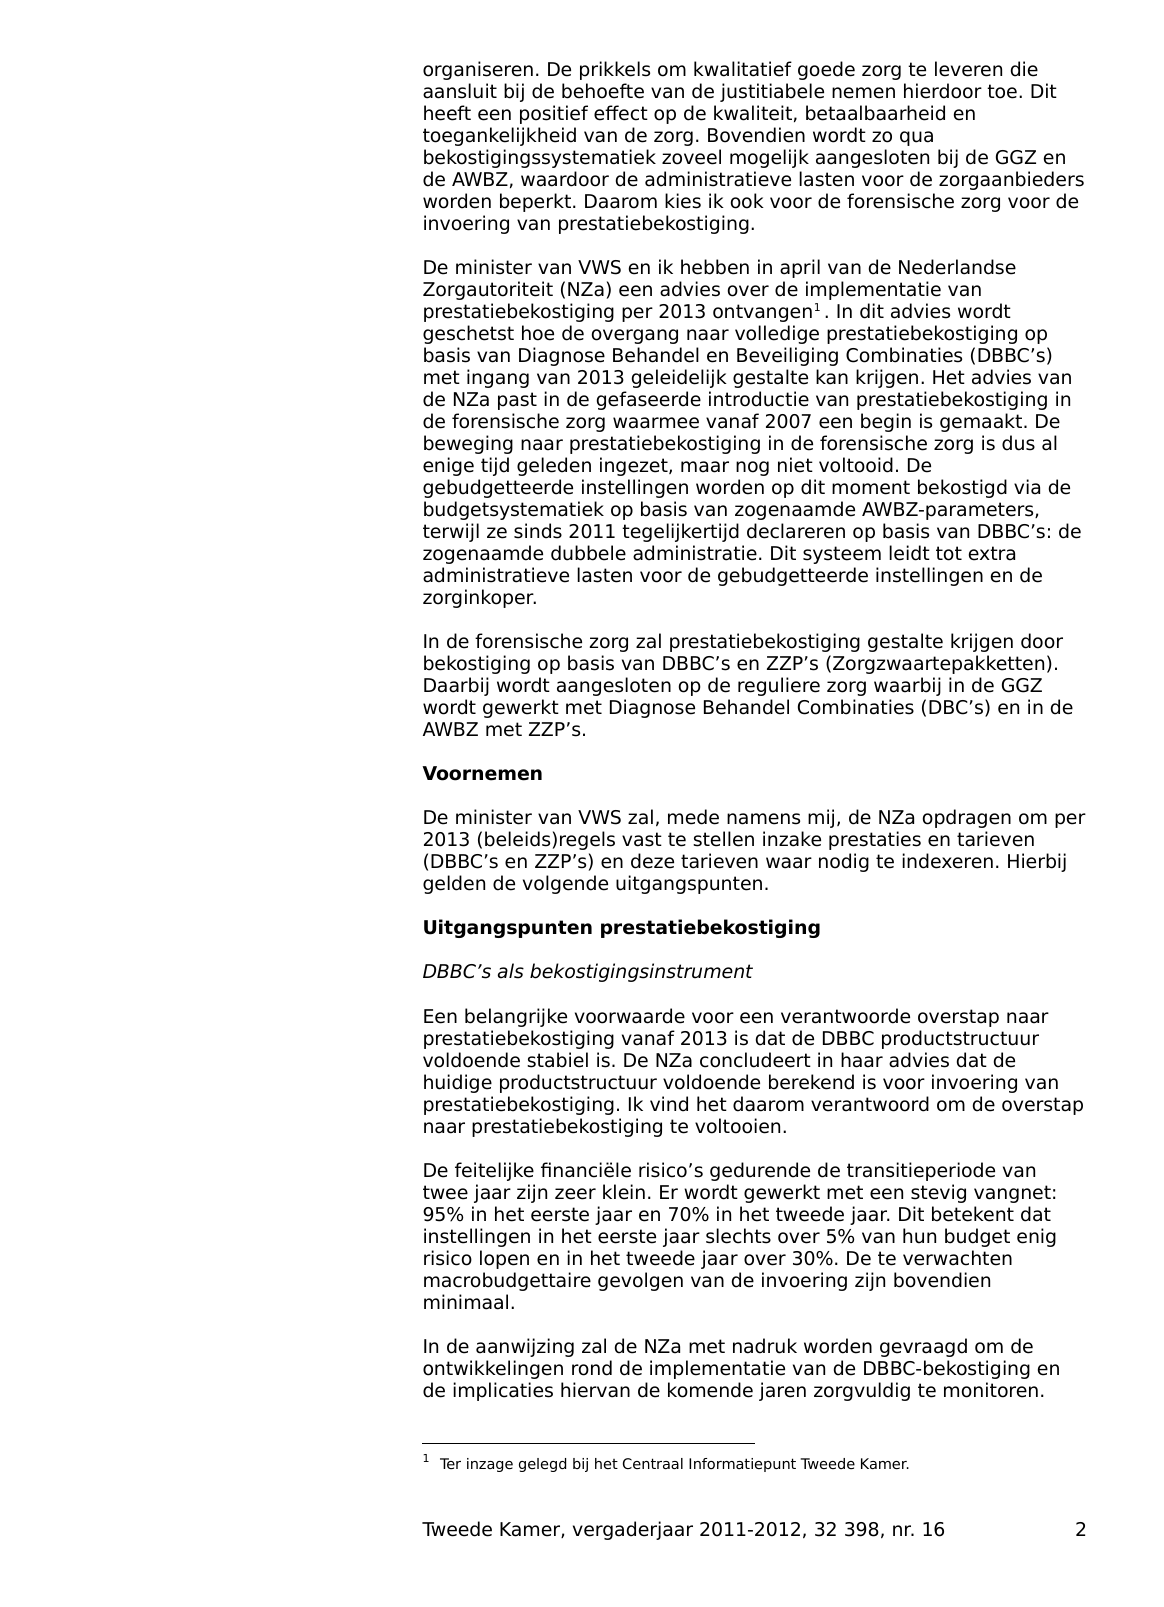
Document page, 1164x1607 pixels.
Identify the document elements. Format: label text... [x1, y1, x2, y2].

subtitle Uitgangspunten prestatiebekostiging [422, 917, 1087, 939]
text De minister van VWS zal, mede namens mij, de NZa opdragen om per 2013 (beleids)regels vast te stellen inzake prestaties en tarieven (DBBC’s en ZZP’s) en deze tarieven waar nodig te indexeren. Hierbij gelden de volgende uitgangspunten. [422, 807, 1087, 895]
subtitle DBBC’s als bekostigingsinstrument [422, 961, 1087, 983]
text In de forensische zorg zal prestatiebekostiging gestalte krijgen door bekostiging op basis van DBBC’s en ZZP’s (Zorgzwaartepakketten). Daarbij wordt aangesloten op de reguliere zorg waarbij in de GGZ wordt gewerkt met Diagnose Behandel Combinaties (DBC’s) en in de AWBZ met ZZP’s. [422, 631, 1087, 741]
subtitle Voornemen [422, 763, 1087, 785]
text Een belangrijke voorwaarde voor een verantwoorde overstap naar prestatiebekostiging vanaf 2013 is dat de DBBC productstructuur voldoende stabiel is. De NZa concludeert in haar advies dat de huidige productstructuur voldoende berekend is voor invoering van prestatiebekostiging. Ik vind het daarom verantwoord om de overstap naar prestatiebekostiging te voltooien. [422, 1006, 1087, 1137]
text De feitelijke financiële risico’s gedurende de transitieperiode van twee jaar zijn zeer klein. Er wordt gewerkt met een stevig vangnet: 95% in het eerste jaar en 70% in het tweede jaar. Dit betekent dat instellingen in het eerste jaar slechts over 5% van hun budget enig risico lopen en in het tweede jaar over 30%. De te verwachten macrobudgettaire gevolgen van de invoering zijn bovendien minimaal. [422, 1160, 1087, 1313]
text organiseren. De prikkels om kwalitatief goede zorg te leveren die aansluit bij de behoefte van de justitiabele nemen hierdoor toe. Dit heeft een positief effect op de kwaliteit, betaalbaarheid en toegankelijkheid van de zorg. Bovendien wordt zo qua bekostigingssystematiek zoveel mogelijk aangesloten bij de GGZ en de AWBZ, waardoor de administratieve lasten voor de zorgaanbieders worden beperkt. Daarom kies ik ook voor de forensische zorg voor de invoering van prestatiebekostiging. [422, 59, 1087, 235]
text Ter inzage gelegd bij het Centraal Informatiepunt Tweede Kamer. [422, 1452, 1087, 1474]
text De minister van VWS en ik hebben in april van de Nederlandse Zorgautoriteit (NZa) een advies over de implementatie van prestatiebekostiging per 2013 ontvangen. In dit advies wordt geschetst hoe de overgang naar volledige prestatiebekostiging op basis van Diagnose Behandel en Beveiliging Combinaties (DBBC’s) met ingang van 2013 geleidelijk gestalte kan krijgen. Het advies van de NZa past in de gefaseerde introductie van prestatiebekostiging in de forensische zorg waarmee vanaf 2007 een begin is gemaakt. De beweging naar prestatiebekostiging in de forensische zorg is dus al enige tijd geleden ingezet, maar nog niet voltooid. De gebudgetteerde instellingen worden op dit moment bekostigd via de budgetsystematiek op basis van zogenaamde AWBZ-parameters, terwijl ze sinds 2011 tegelijkertijd declareren op basis van DBBC’s: de zogenaamde dubbele administratie. Dit systeem leidt tot extra administratieve lasten voor de gebudgetteerde instellingen en de zorginkoper. [422, 257, 1087, 609]
text In de aanwijzing zal de NZa met nadruk worden gevraagd om de ontwikkelingen rond de implementatie van de DBBC-bekostiging en de implicaties hiervan de komende jaren zorgvuldig te monitoren. [422, 1336, 1087, 1402]
